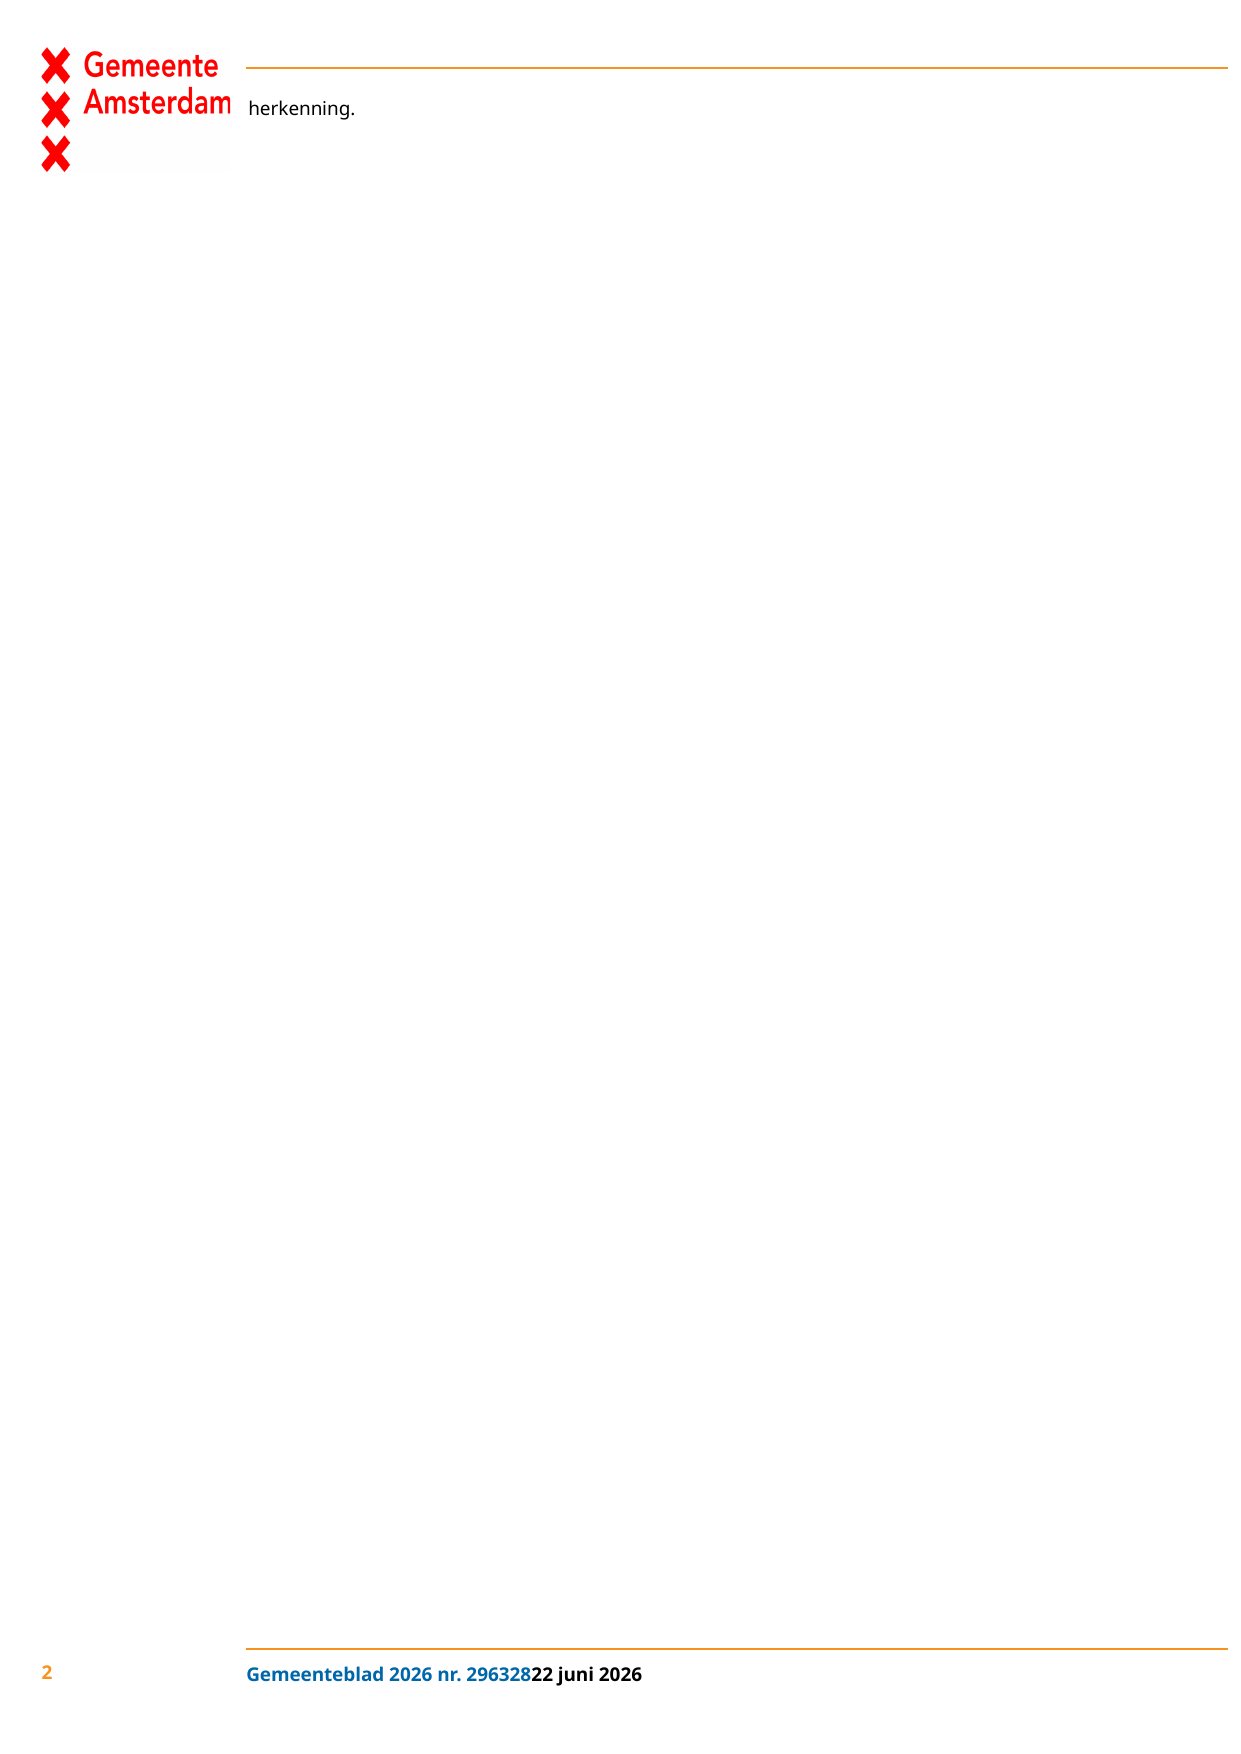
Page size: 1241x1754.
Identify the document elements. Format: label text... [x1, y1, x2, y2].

text herkenning. [248, 95, 1152, 121]
picture [41, 47, 231, 172]
